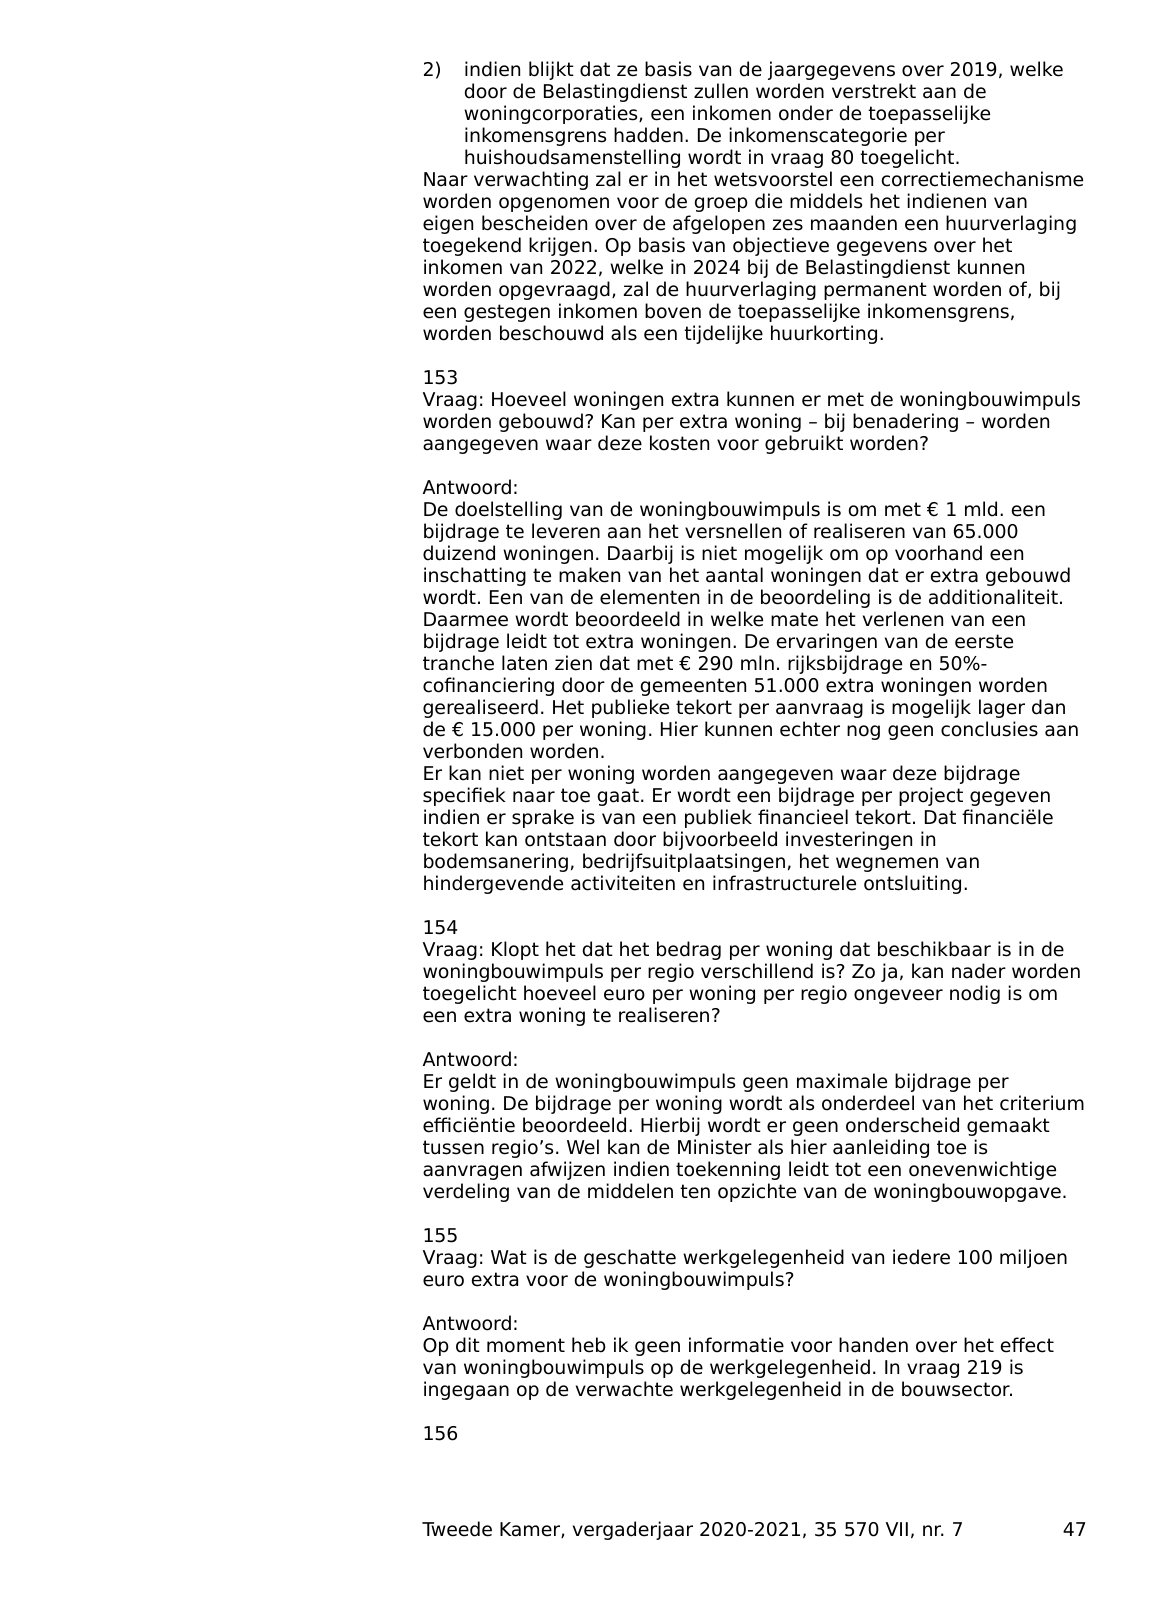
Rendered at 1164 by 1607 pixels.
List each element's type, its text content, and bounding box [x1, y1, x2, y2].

text 155 [422, 1225, 1087, 1247]
text De doelstelling van de woningbouwimpuls is om met € 1 mld. een bijdrage te leveren aan het versnellen of realiseren van 65.000 duizend woningen. Daarbij is niet mogelijk om op voorhand een inschatting te maken van het aantal woningen dat er extra gebouwd wordt. Een van de elementen in de beoordeling is de additionaliteit. Daarmee wordt beoordeeld in welke mate het verlenen van een bijdrage leidt tot extra woningen. De ervaringen van de eerste tranche laten zien dat met € 290 mln. rijksbijdrage en 50%-cofinanciering door de gemeenten 51.000 extra woningen worden gerealiseerd. Het publieke tekort per aanvraag is mogelijk lager dan de € 15.000 per woning. Hier kunnen echter nog geen conclusies aan verbonden worden. [422, 499, 1087, 763]
text 153 [422, 367, 1087, 389]
text Op dit moment heb ik geen informatie voor handen over het effect van woningbouwimpuls op de werkgelegenheid. In vraag 219 is ingegaan op de verwachte werkgelegenheid in de bouwsector. [422, 1335, 1087, 1401]
text Vraag: Klopt het dat het bedrag per woning dat beschikbaar is in de woningbouwimpuls per regio verschillend is? Zo ja, kan nader worden toegelicht hoeveel euro per woning per regio ongeveer nodig is om een extra woning te realiseren? [422, 939, 1087, 1027]
text Vraag: Wat is de geschatte werkgelegenheid van iedere 100 miljoen euro extra voor de woningbouwimpuls? [422, 1247, 1087, 1291]
text Naar verwachting zal er in het wetsvoorstel een correctiemechanisme worden opgenomen voor de groep die middels het indienen van eigen bescheiden over de afgelopen zes maanden een huurverlaging toegekend krijgen. Op basis van objectieve gegevens over het inkomen van 2022, welke in 2024 bij de Belastingdienst kunnen worden opgevraagd, zal de huurverlaging permanent worden of, bij een gestegen inkomen boven de toepasselijke inkomensgrens, worden beschouwd als een tijdelijke huurkorting. [422, 169, 1087, 345]
text Antwoord: [422, 1049, 1087, 1071]
text Er kan niet per woning worden aangegeven waar deze bijdrage specifiek naar toe gaat. Er wordt een bijdrage per project gegeven indien er sprake is van een publiek financieel tekort. Dat financiële tekort kan ontstaan door bijvoorbeeld investeringen in bodemsanering, bedrijfsuitplaatsingen, het wegnemen van hindergevende activiteiten en infrastructurele ontsluiting. [422, 763, 1087, 895]
text 156 [422, 1423, 1087, 1445]
text Er geldt in de woningbouwimpuls geen maximale bijdrage per woning. De bijdrage per woning wordt als onderdeel van het criterium efficiëntie beoordeeld. Hierbij wordt er geen onderscheid gemaakt tussen regio’s. Wel kan de Minister als hier aanleiding toe is aanvragen afwijzen indien toekenning leidt tot een onevenwichtige verdeling van de middelen ten opzichte van de woningbouwopgave. [422, 1071, 1087, 1203]
text Antwoord: [422, 477, 1087, 499]
text Vraag: Hoeveel woningen extra kunnen er met de woningbouwimpuls worden gebouwd? Kan per extra woning – bij benadering – worden aangegeven waar deze kosten voor gebruikt worden? [422, 389, 1087, 455]
text 2) indien blijkt dat ze basis van de jaargegevens over 2019, welke door de Belastingdienst zullen worden verstrekt aan de woningcorporaties, een inkomen onder de toepasselijke inkomensgrens hadden. De inkomenscategorie per huishoudsamenstelling wordt in vraag 80 toegelicht. [422, 59, 1087, 169]
text Antwoord: [422, 1313, 1087, 1335]
text 154 [422, 917, 1087, 939]
